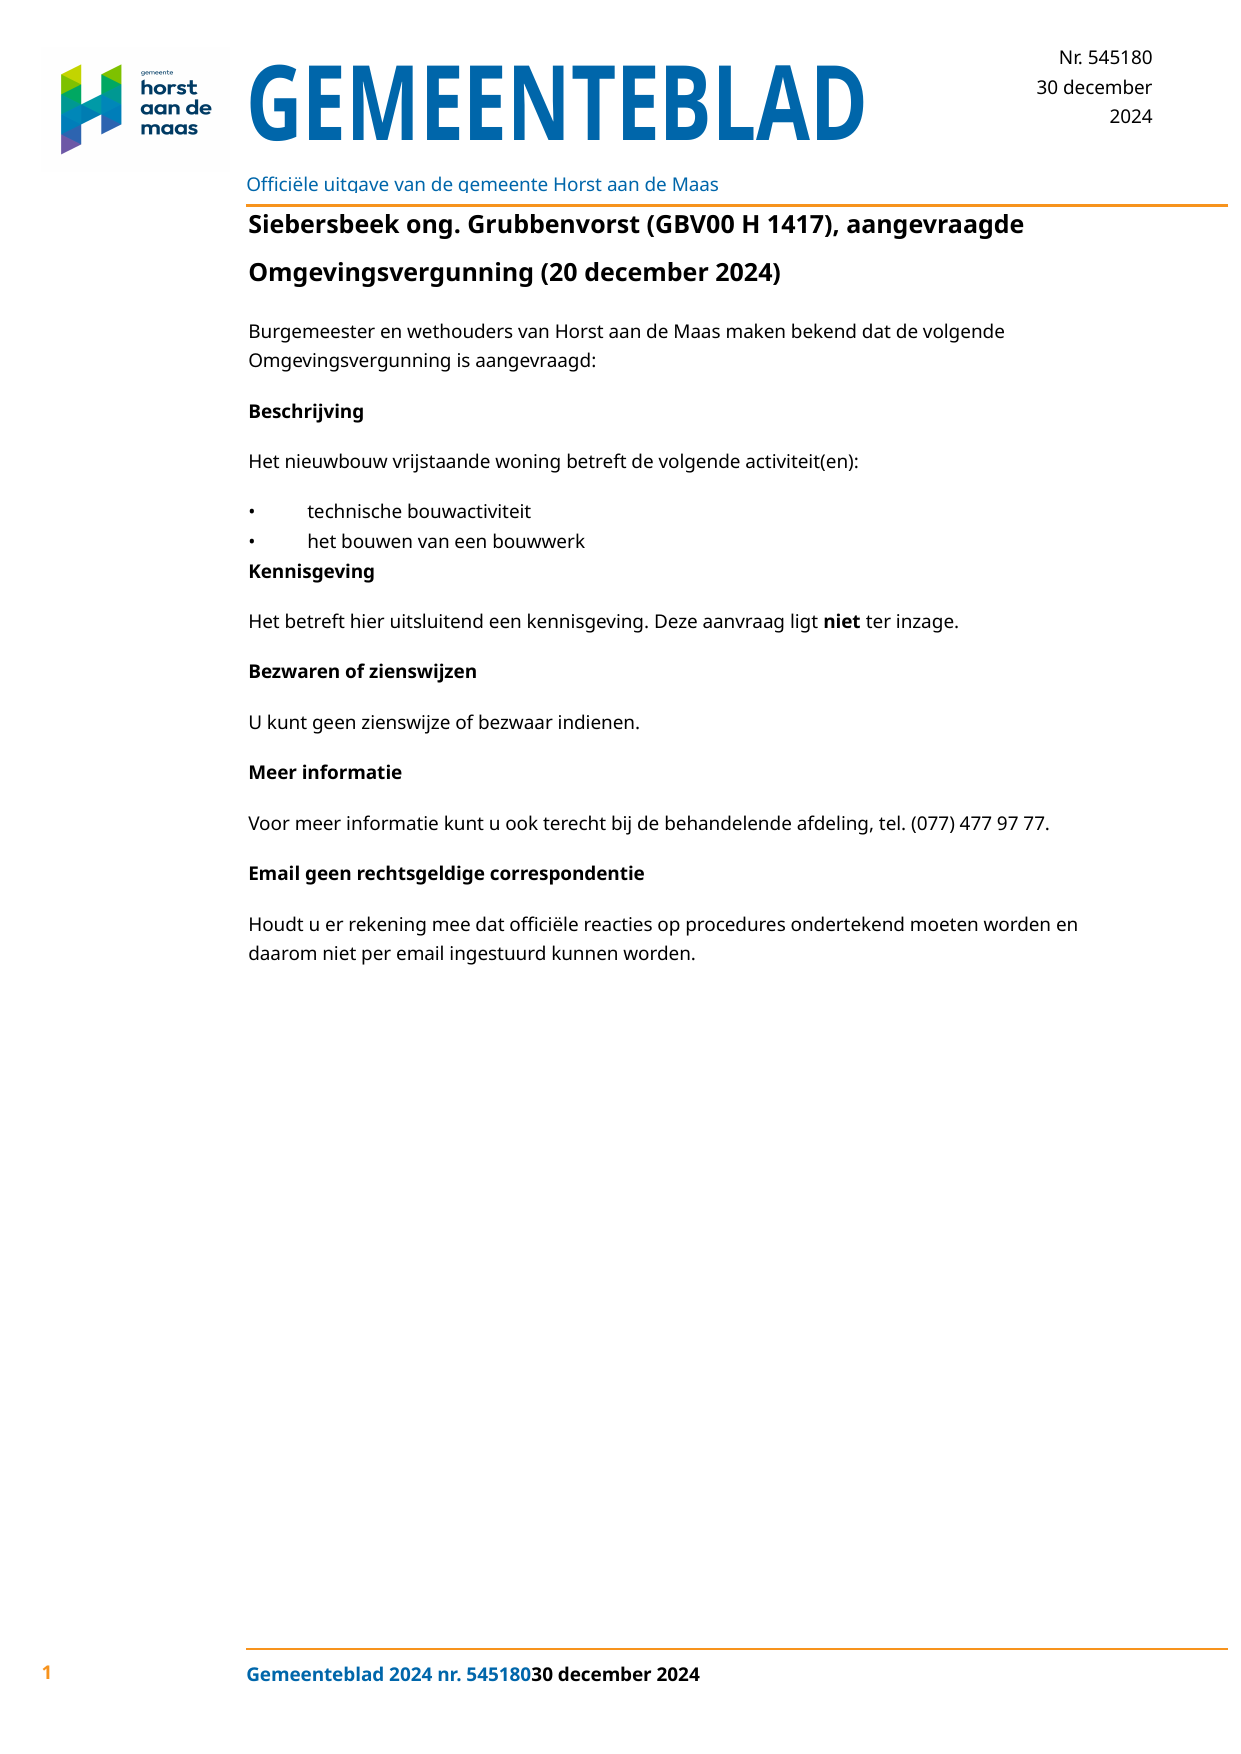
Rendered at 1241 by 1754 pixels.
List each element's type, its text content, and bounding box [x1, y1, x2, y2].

text Kennisgeving [248, 558, 1152, 584]
text Beschrijving [248, 398, 1152, 424]
text Meer informatie [248, 759, 1152, 785]
text Burgemeester en wethouders van Horst aan de Maas maken bekend dat de volgende Omgevingsvergunning is aangevraagd: [248, 318, 1152, 373]
list technische bouwactiviteit [248, 499, 1152, 524]
list het bouwen van een bouwwerk [248, 528, 1152, 554]
text Het nieuwbouw vrijstaande woning betreft de volgende activiteit(en): [248, 448, 1152, 474]
text Houdt u er rekening mee dat officiële reacties op procedures ondertekend moeten worden en daarom niet per email ingestuurd kunnen worden. [248, 911, 1152, 966]
text Email geen rechtsgeldige correspondentie [248, 860, 1152, 886]
text Voor meer informatie kunt u ook terecht bij de behandelende afdeling, tel. (077) 477 97 77. [248, 810, 1152, 836]
text U kunt geen zienswijze of bezwaar indienen. [248, 709, 1152, 735]
picture [41, 47, 231, 172]
text Siebersbeek ong. Grubbenvorst (GBV00 H 1417), aangevraagde Omgevingsvergunning (20 december 2024) [248, 207, 1152, 288]
text Bezwaren of zienswijzen [248, 659, 1152, 684]
text Het betreft hier uitsluitend een kennisgeving. Deze aanvraag ligt niet ter inzage. [248, 608, 1152, 634]
